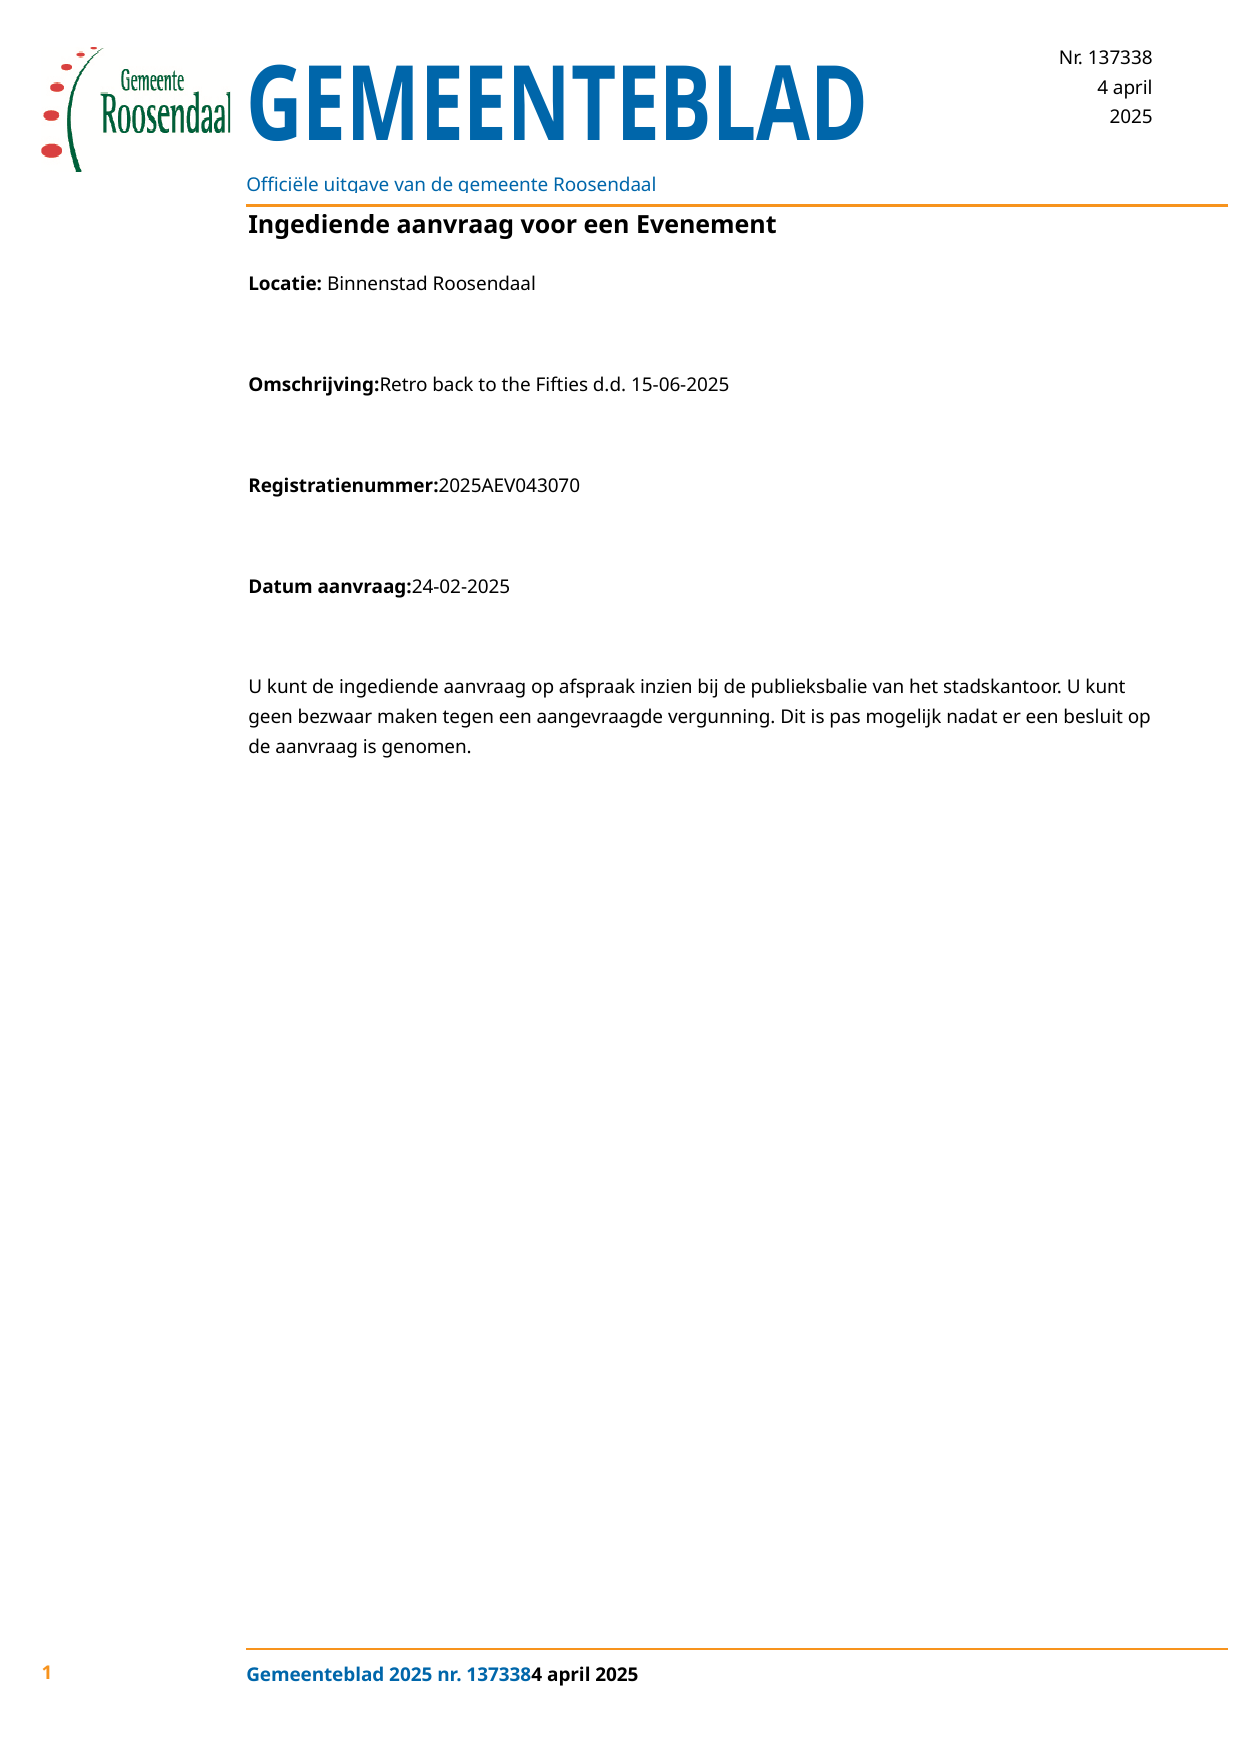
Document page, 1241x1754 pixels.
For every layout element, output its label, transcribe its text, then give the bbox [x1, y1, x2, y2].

text Locatie: Binnenstad Roosendaal [248, 270, 1152, 296]
text Ingediende aanvraag voor een Evenement [248, 207, 1152, 241]
text Datum aanvraag:24-02-2025 [248, 573, 1152, 598]
text Omschrijving:Retro back to the Fifties d.d. 15-06-2025 [248, 371, 1152, 397]
text U kunt de ingediende aanvraag op afspraak inzien bij de publieksbalie van het stadskantoor. U kunt geen bezwaar maken tegen een aangevraagde vergunning. Dit is pas mogelijk nadat er een besluit op de aanvraag is genomen. [248, 674, 1152, 758]
text Registratienummer:2025AEV043070 [248, 472, 1152, 498]
picture [41, 47, 231, 172]
